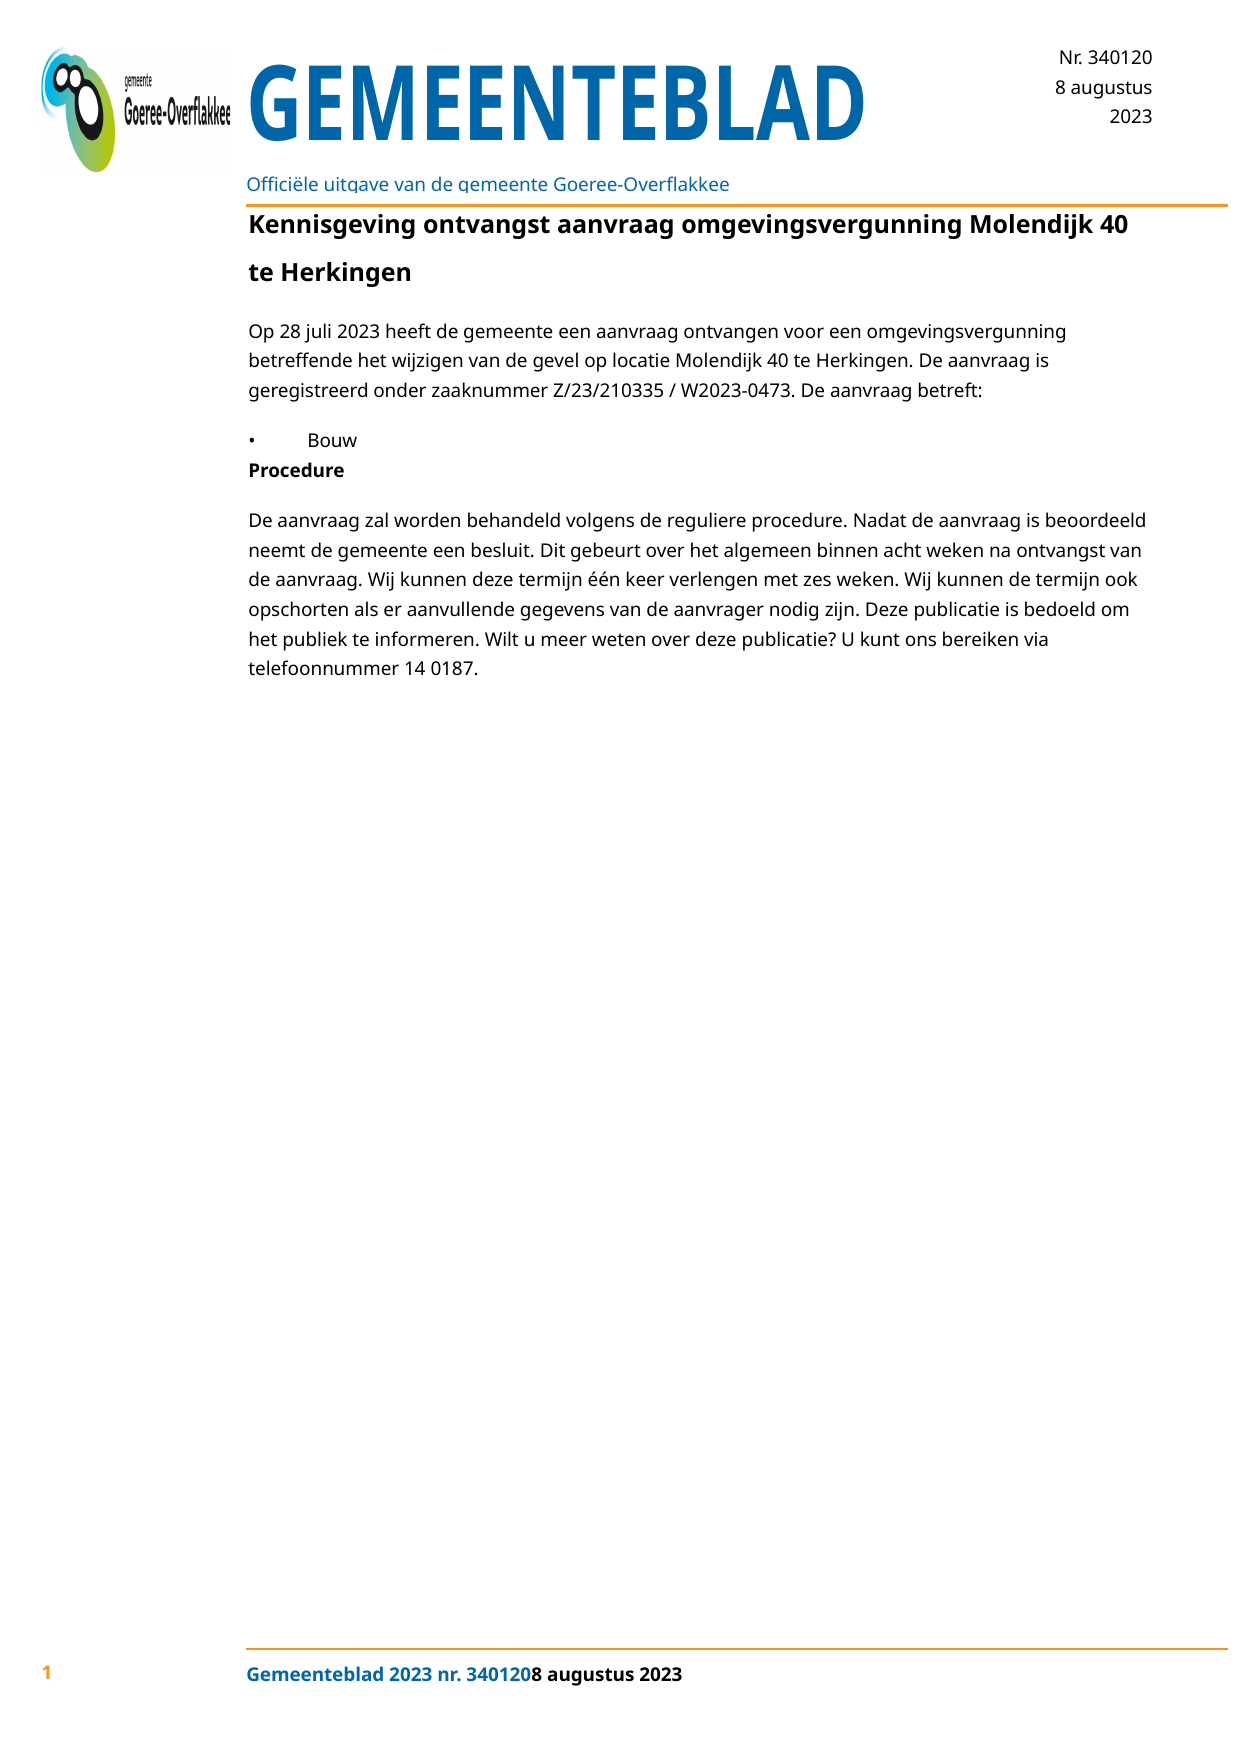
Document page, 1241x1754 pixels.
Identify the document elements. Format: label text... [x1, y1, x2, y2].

text Op 28 juli 2023 heeft de gemeente een aanvraag ontvangen voor een omgevingsvergunning betreffende het wijzigen van de gevel op locatie Molendijk 40 te Herkingen. De aanvraag is geregistreerd onder zaaknummer Z/23/210335 / W2023-0473. De aanvraag betreft: [248, 318, 1152, 403]
picture [41, 47, 231, 172]
list Bouw [248, 427, 1152, 453]
text Procedure [248, 457, 1152, 483]
text Kennisgeving ontvangst aanvraag omgevingsvergunning Molendijk 40 te Herkingen [248, 207, 1152, 288]
text De aanvraag zal worden behandeld volgens de reguliere procedure. Nadat de aanvraag is beoordeeld neemt de gemeente een besluit. Dit gebeurt over het algemeen binnen acht weken na ontvangst van de aanvraag. Wij kunnen deze termijn één keer verlengen met zes weken. Wij kunnen de termijn ook opschorten als er aanvullende gegevens van de aanvrager nodig zijn. Deze publicatie is bedoeld om het publiek te informeren. Wilt u meer weten over deze publicatie? U kunt ons bereiken via telefoonnummer 14 0187. [248, 507, 1152, 681]
